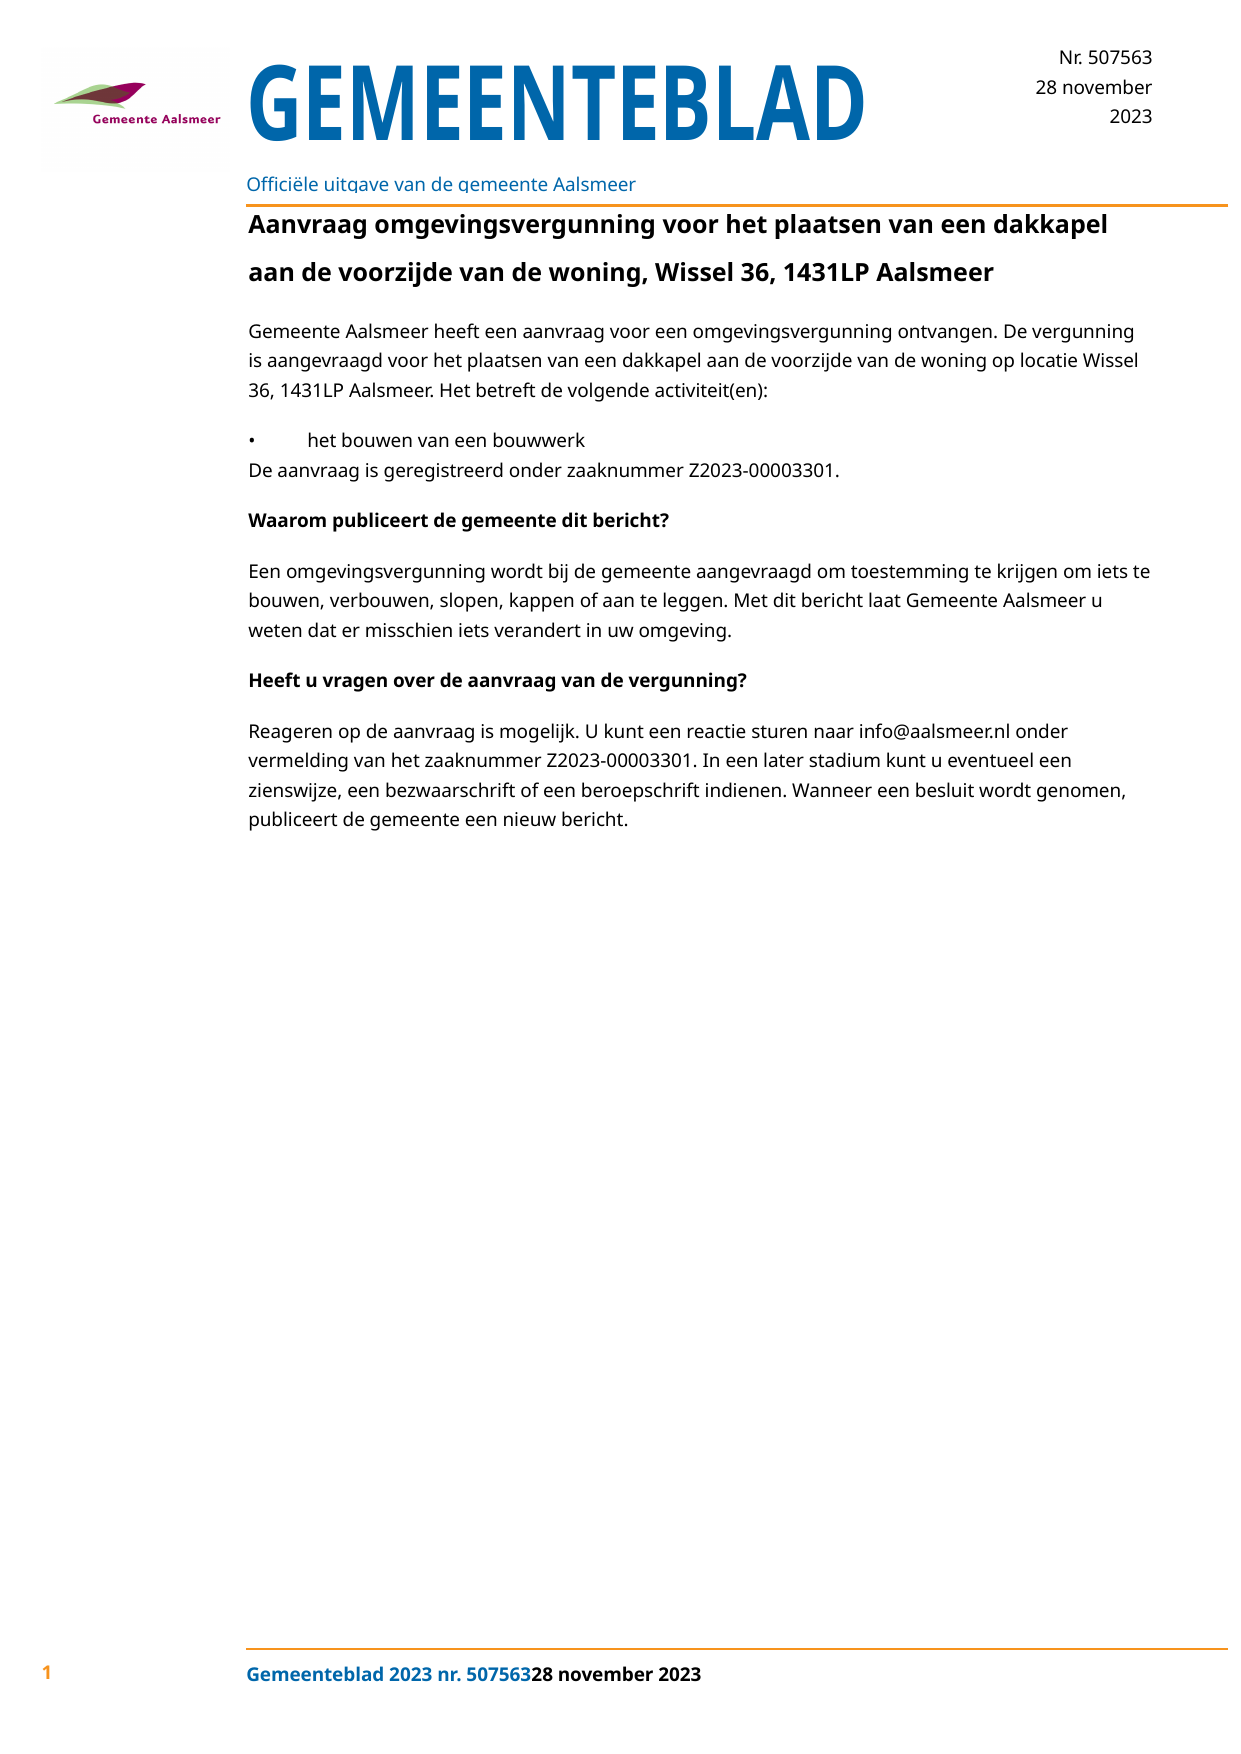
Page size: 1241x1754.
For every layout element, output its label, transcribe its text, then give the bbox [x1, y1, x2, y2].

picture [41, 47, 231, 172]
text Reageren op de aanvraag is mogelijk. U kunt een reactie sturen naar info@aalsmeer.nl onder vermelding van het zaaknummer Z2023-00003301. In een later stadium kunt u eventueel een zienswijze, een bezwaarschrift of een beroepschrift indienen. Wanneer een besluit wordt genomen, publiceert de gemeente een nieuw bericht. [248, 718, 1152, 832]
list het bouwen van een bouwwerk [248, 427, 1152, 453]
text Heeft u vragen over de aanvraag van de vergunning? [248, 667, 1152, 693]
text Waarom publiceert de gemeente dit bericht? [248, 507, 1152, 533]
text Een omgevingsvergunning wordt bij de gemeente aangevraagd om toestemming te krijgen om iets te bouwen, verbouwen, slopen, kappen of aan te leggen. Met dit bericht laat Gemeente Aalsmeer u weten dat er misschien iets verandert in uw omgeving. [248, 558, 1152, 643]
text Gemeente Aalsmeer heeft een aanvraag voor een omgevingsvergunning ontvangen. De vergunning is aangevraagd voor het plaatsen van een dakkapel aan de voorzijde van de woning op locatie Wissel 36, 1431LP Aalsmeer. Het betreft de volgende activiteit(en): [248, 318, 1152, 403]
text De aanvraag is geregistreerd onder zaaknummer Z2023-00003301. [248, 457, 1152, 483]
text Aanvraag omgevingsvergunning voor het plaatsen van een dakkapel aan de voorzijde van de woning, Wissel 36, 1431LP Aalsmeer [248, 207, 1152, 288]
